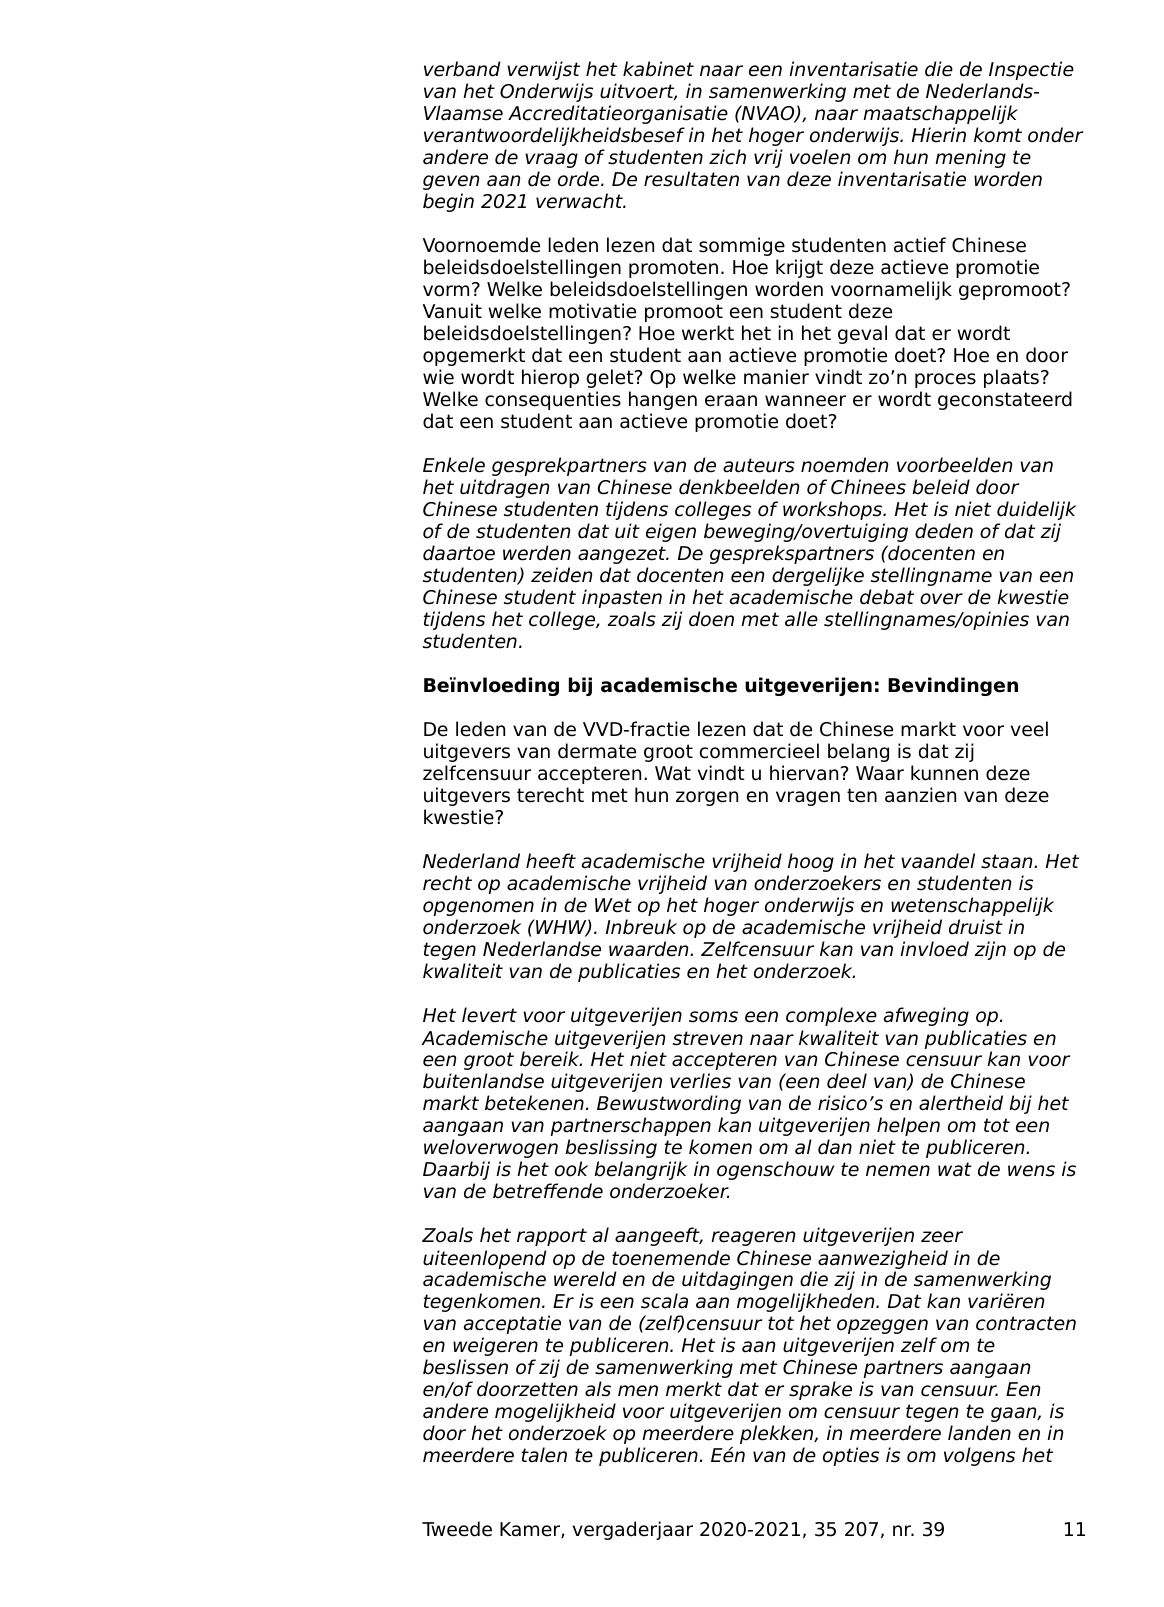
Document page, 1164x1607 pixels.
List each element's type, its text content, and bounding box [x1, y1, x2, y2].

text De leden van de VVD-fractie lezen dat de Chinese markt voor veel uitgevers van dermate groot commercieel belang is dat zij zelfcensuur accepteren. Wat vindt u hiervan? Waar kunnen deze uitgevers terecht met hun zorgen en vragen ten aanzien van deze kwestie? [422, 719, 1087, 829]
text Het levert voor uitgeverijen soms een complexe afweging op. Academische uitgeverijen streven naar kwaliteit van publicaties en een groot bereik. Het niet accepteren van Chinese censuur kan voor buitenlandse uitgeverijen verlies van (een deel van) de Chinese markt betekenen. Bewustwording van de risico’s en alertheid bij het aangaan van partnerschappen kan uitgeverijen helpen om tot een weloverwogen beslissing te komen om al dan niet te publiceren. Daarbij is het ook belangrijk in ogenschouw te nemen wat de wens is van de betreffende onderzoeker. [422, 1005, 1087, 1203]
text Enkele gesprekpartners van de auteurs noemden voorbeelden van het uitdragen van Chinese denkbeelden of Chinees beleid door Chinese studenten tijdens colleges of workshops. Het is niet duidelijk of de studenten dat uit eigen beweging/overtuiging deden of dat zij daartoe werden aangezet. De gesprekspartners (docenten en studenten) zeiden dat docenten een dergelijke stellingname van een Chinese student inpasten in het academische debat over de kwestie tijdens het college, zoals zij doen met alle stellingnames/opinies van studenten. [422, 455, 1087, 653]
subtitle Beïnvloeding bij academische uitgeverijen: Bevindingen [422, 675, 1087, 697]
text Voornoemde leden lezen dat sommige studenten actief Chinese beleidsdoelstellingen promoten. Hoe krijgt deze actieve promotie vorm? Welke beleidsdoelstellingen worden voornamelijk gepromoot? Vanuit welke motivatie promoot een student deze beleidsdoelstellingen? Hoe werkt het in het geval dat er wordt opgemerkt dat een student aan actieve promotie doet? Hoe en door wie wordt hierop gelet? Op welke manier vindt zo’n proces plaats? Welke consequenties hangen eraan wanneer er wordt geconstateerd dat een student aan actieve promotie doet? [422, 235, 1087, 433]
text Nederland heeft academische vrijheid hoog in het vaandel staan. Het recht op academische vrijheid van onderzoekers en studenten is opgenomen in de Wet op het hoger onderwijs en wetenschappelijk onderzoek (WHW). Inbreuk op de academische vrijheid druist in tegen Nederlandse waarden. Zelfcensuur kan van invloed zijn op de kwaliteit van de publicaties en het onderzoek. [422, 851, 1087, 983]
text Zoals het rapport al aangeeft, reageren uitgeverijen zeer uiteenlopend op de toenemende Chinese aanwezigheid in de academische wereld en de uitdagingen die zij in de samenwerking tegenkomen. Er is een scala aan mogelijkheden. Dat kan variëren van acceptatie van de (zelf)censuur tot het opzeggen van contracten en weigeren te publiceren. Het is aan uitgeverijen zelf om te beslissen of zij de samenwerking met Chinese partners aangaan en/of doorzetten als men merkt dat er sprake is van censuur. Een andere mogelijkheid voor uitgeverijen om censuur tegen te gaan, is door het onderzoek op meerdere plekken, in meerdere landen en in meerdere talen te publiceren. Eén van de opties is om volgens het [422, 1225, 1087, 1467]
text verband verwijst het kabinet naar een inventarisatie die de Inspectie van het Onderwijs uitvoert, in samenwerking met de Nederlands-Vlaamse Accreditatieorganisatie (NVAO), naar maatschappelijk verantwoordelijkheidsbesef in het hoger onderwijs. Hierin komt onder andere de vraag of studenten zich vrij voelen om hun mening te geven aan de orde. De resultaten van deze inventarisatie worden begin 2021 verwacht. [422, 59, 1087, 213]
